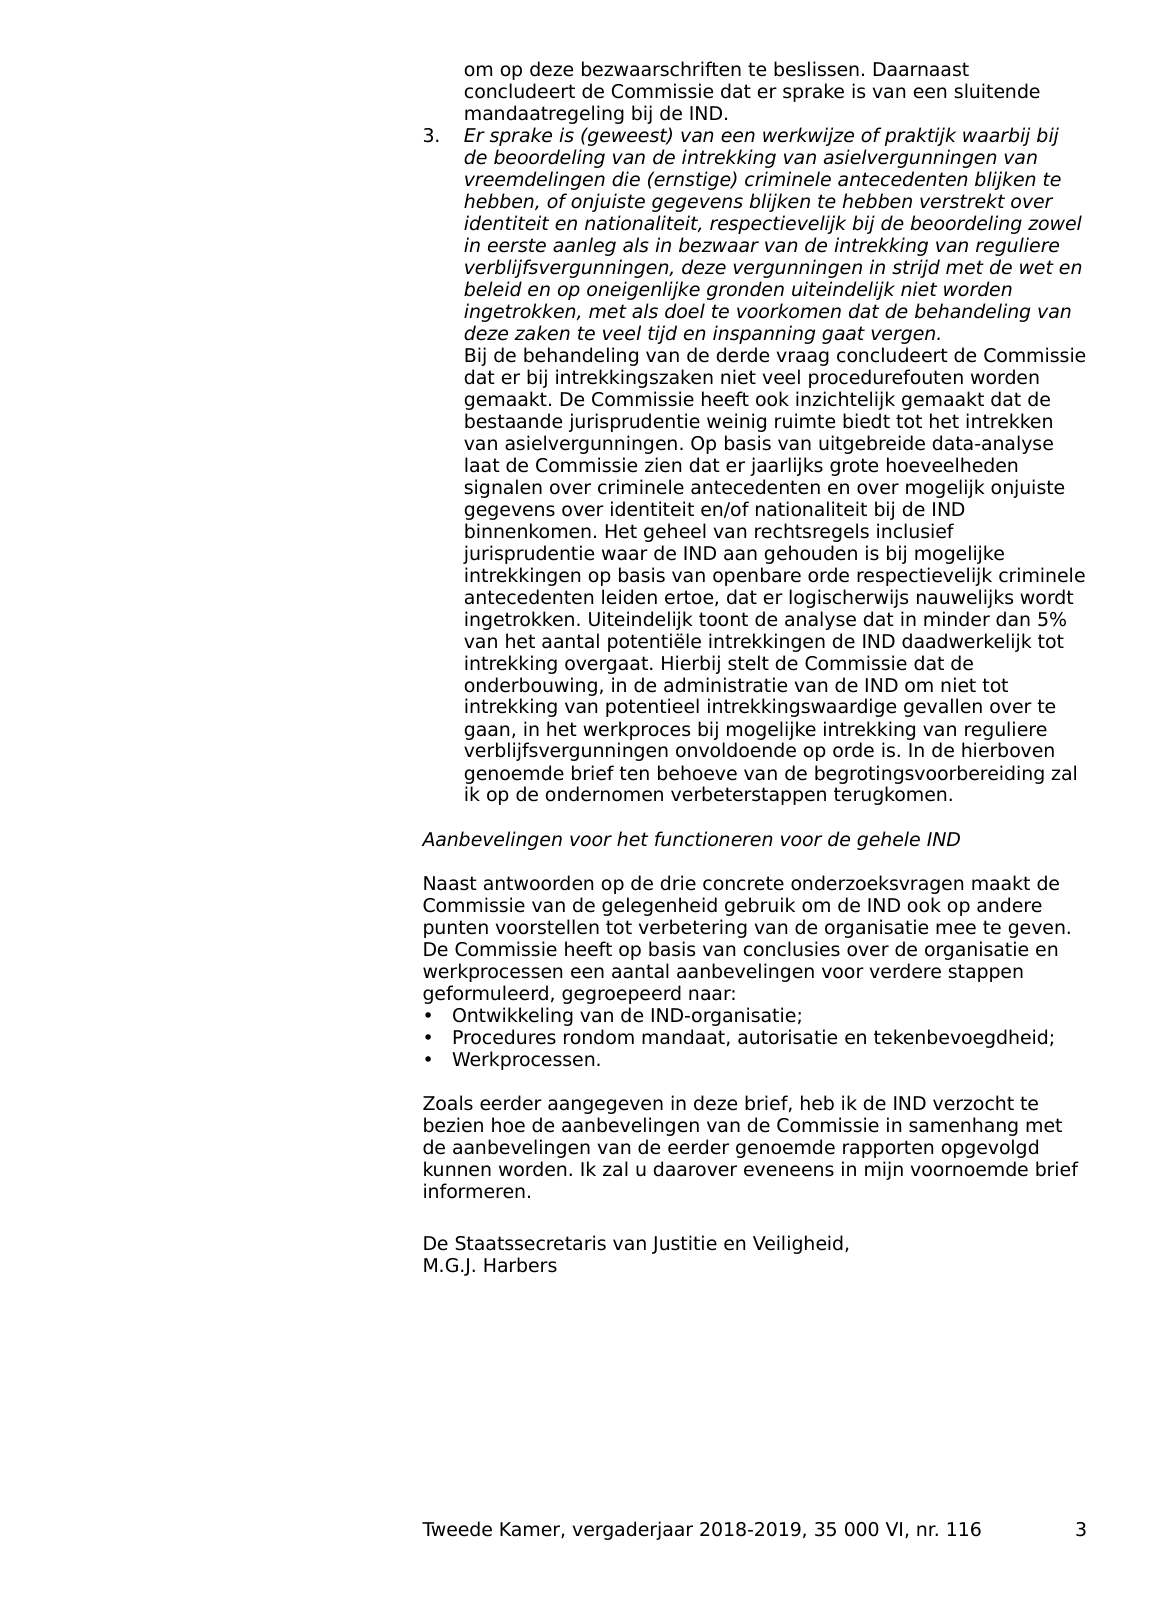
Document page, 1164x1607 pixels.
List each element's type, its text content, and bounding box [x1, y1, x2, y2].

text 3. Er sprake is (geweest) van een werkwijze of praktijk waarbij bij de beoordeling van de intrekking van asielvergunningen van vreemdelingen die (ernstige) criminele antecedenten blijken te hebben, of onjuiste gegevens blijken te hebben verstrekt over identiteit en nationaliteit, respectievelijk bij de beoordeling zowel in eerste aanleg als in bezwaar van de intrekking van reguliere verblijfsvergunningen, deze vergunningen in strijd met de wet en beleid en op oneigenlijke gronden uiteindelijk niet worden ingetrokken, met als doel te voorkomen dat de behandeling van deze zaken te veel tijd en inspanning gaat vergen. [422, 125, 1087, 345]
text De Staatssecretaris van Justitie en Veiligheid, M.G.J. Harbers [422, 1233, 1087, 1277]
subtitle Aanbevelingen voor het functioneren voor de gehele IND [422, 828, 1087, 851]
text Zoals eerder aangegeven in deze brief, heb ik de IND verzocht te bezien hoe de aanbevelingen van de Commissie in samenhang met de aanbevelingen van de eerder genoemde rapporten opgevolgd kunnen worden. Ik zal u daarover eveneens in mijn voornoemde brief informeren. [422, 1093, 1087, 1203]
text Naast antwoorden op de drie concrete onderzoeksvragen maakt de Commissie van de gelegenheid gebruik om de IND ook op andere punten voorstellen tot verbetering van de organisatie mee te geven. De Commissie heeft op basis van conclusies over de organisatie en werkprocessen een aantal aanbevelingen voor verdere stappen geformuleerd, gegroepeerd naar: [422, 873, 1087, 1004]
text • Ontwikkeling van de IND-organisatie; [422, 1004, 1087, 1027]
text om op deze bezwaarschriften te beslissen. Daarnaast concludeert de Commissie dat er sprake is van een sluitende mandaatregeling bij de IND. [464, 59, 1087, 125]
text • Procedures rondom mandaat, autorisatie en tekenbevoegdheid; [422, 1027, 1087, 1048]
text • Werkprocessen. [422, 1048, 1087, 1071]
text Bij de behandeling van de derde vraag concludeert de Commissie dat er bij intrekkingszaken niet veel procedurefouten worden gemaakt. De Commissie heeft ook inzichtelijk gemaakt dat de bestaande jurisprudentie weinig ruimte biedt tot het intrekken van asielvergunningen. Op basis van uitgebreide data-analyse laat de Commissie zien dat er jaarlijks grote hoeveelheden signalen over criminele antecedenten en over mogelijk onjuiste gegevens over identiteit en/of nationaliteit bij de IND binnenkomen. Het geheel van rechtsregels inclusief jurisprudentie waar de IND aan gehouden is bij mogelijke intrekkingen op basis van openbare orde respectievelijk criminele antecedenten leiden ertoe, dat er logischerwijs nauwelijks wordt ingetrokken. Uiteindelijk toont de analyse dat in minder dan 5% van het aantal potentiële intrekkingen de IND daadwerkelijk tot intrekking overgaat. Hierbij stelt de Commissie dat de onderbouwing, in de administratie van de IND om niet tot intrekking van potentieel intrekkingswaardige gevallen over te gaan, in het werkproces bij mogelijke intrekking van reguliere verblijfsvergunningen onvoldoende op orde is. In de hierboven genoemde brief ten behoeve van de begrotingsvoorbereiding zal ik op de ondernomen verbeterstappen terugkomen. [464, 345, 1087, 806]
